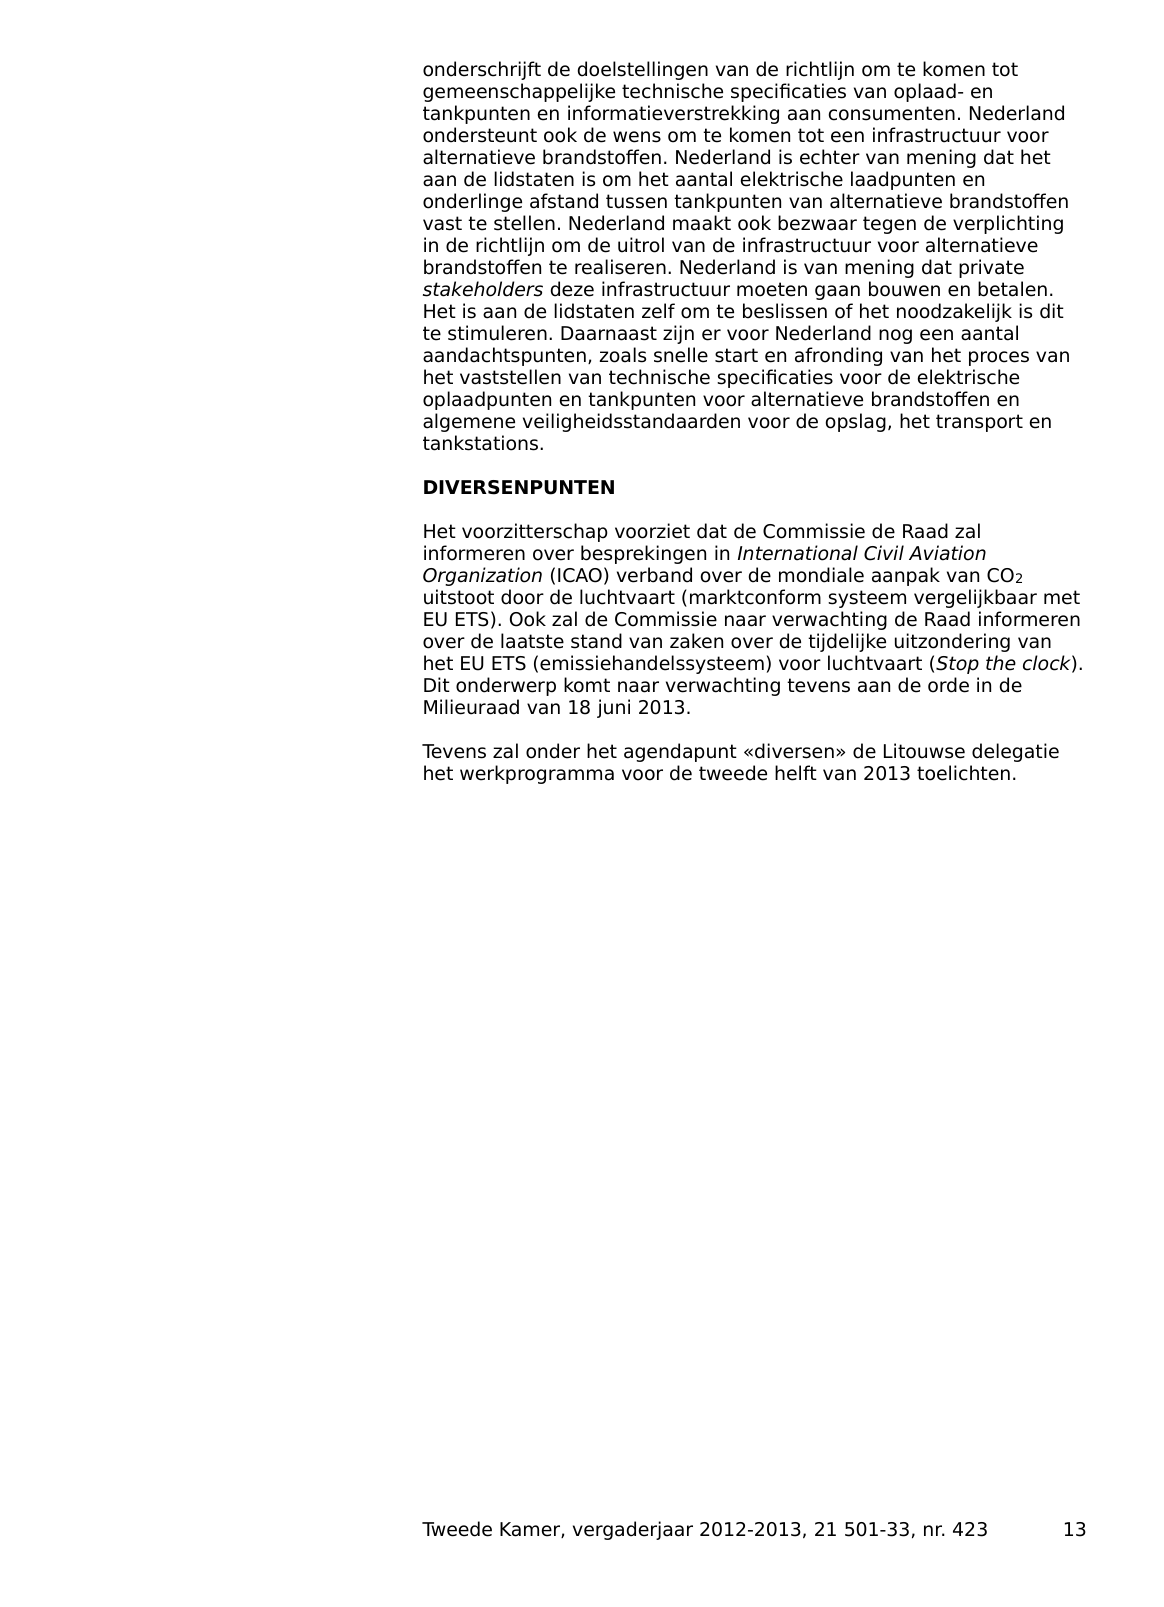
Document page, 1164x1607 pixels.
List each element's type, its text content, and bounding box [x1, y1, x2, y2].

text Tevens zal onder het agendapunt «diversen» de Litouwse delegatie het werkprogramma voor de tweede helft van 2013 toelichten. [422, 741, 1087, 785]
text Het voorzitterschap voorziet dat de Commissie de Raad zal informeren over besprekingen in International Civil Aviation Organization (ICAO) verband over de mondiale aanpak van CO2 uitstoot door de luchtvaart (marktconform systeem vergelijkbaar met EU ETS). Ook zal de Commissie naar verwachting de Raad informeren over de laatste stand van zaken over de tijdelijke uitzondering van het EU ETS (emissiehandelssysteem) voor luchtvaart (Stop the clock). Dit onderwerp komt naar verwachting tevens aan de orde in de Milieuraad van 18 juni 2013. [422, 521, 1087, 719]
text onderschrijft de doelstellingen van de richtlijn om te komen tot gemeenschappelijke technische specificaties van oplaad- en tankpunten en informatieverstrekking aan consumenten. Nederland ondersteunt ook de wens om te komen tot een infrastructuur voor alternatieve brandstoffen. Nederland is echter van mening dat het aan de lidstaten is om het aantal elektrische laadpunten en onderlinge afstand tussen tankpunten van alternatieve brandstoffen vast te stellen. Nederland maakt ook bezwaar tegen de verplichting in de richtlijn om de uitrol van de infrastructuur voor alternatieve brandstoffen te realiseren. Nederland is van mening dat private stakeholders deze infrastructuur moeten gaan bouwen en betalen. Het is aan de lidstaten zelf om te beslissen of het noodzakelijk is dit te stimuleren. Daarnaast zijn er voor Nederland nog een aantal aandachtspunten, zoals snelle start en afronding van het proces van het vaststellen van technische specificaties voor de elektrische oplaadpunten en tankpunten voor alternatieve brandstoffen en algemene veiligheidsstandaarden voor de opslag, het transport en tankstations. [422, 59, 1087, 455]
subtitle DIVERSENPUNTEN [422, 477, 1087, 499]
